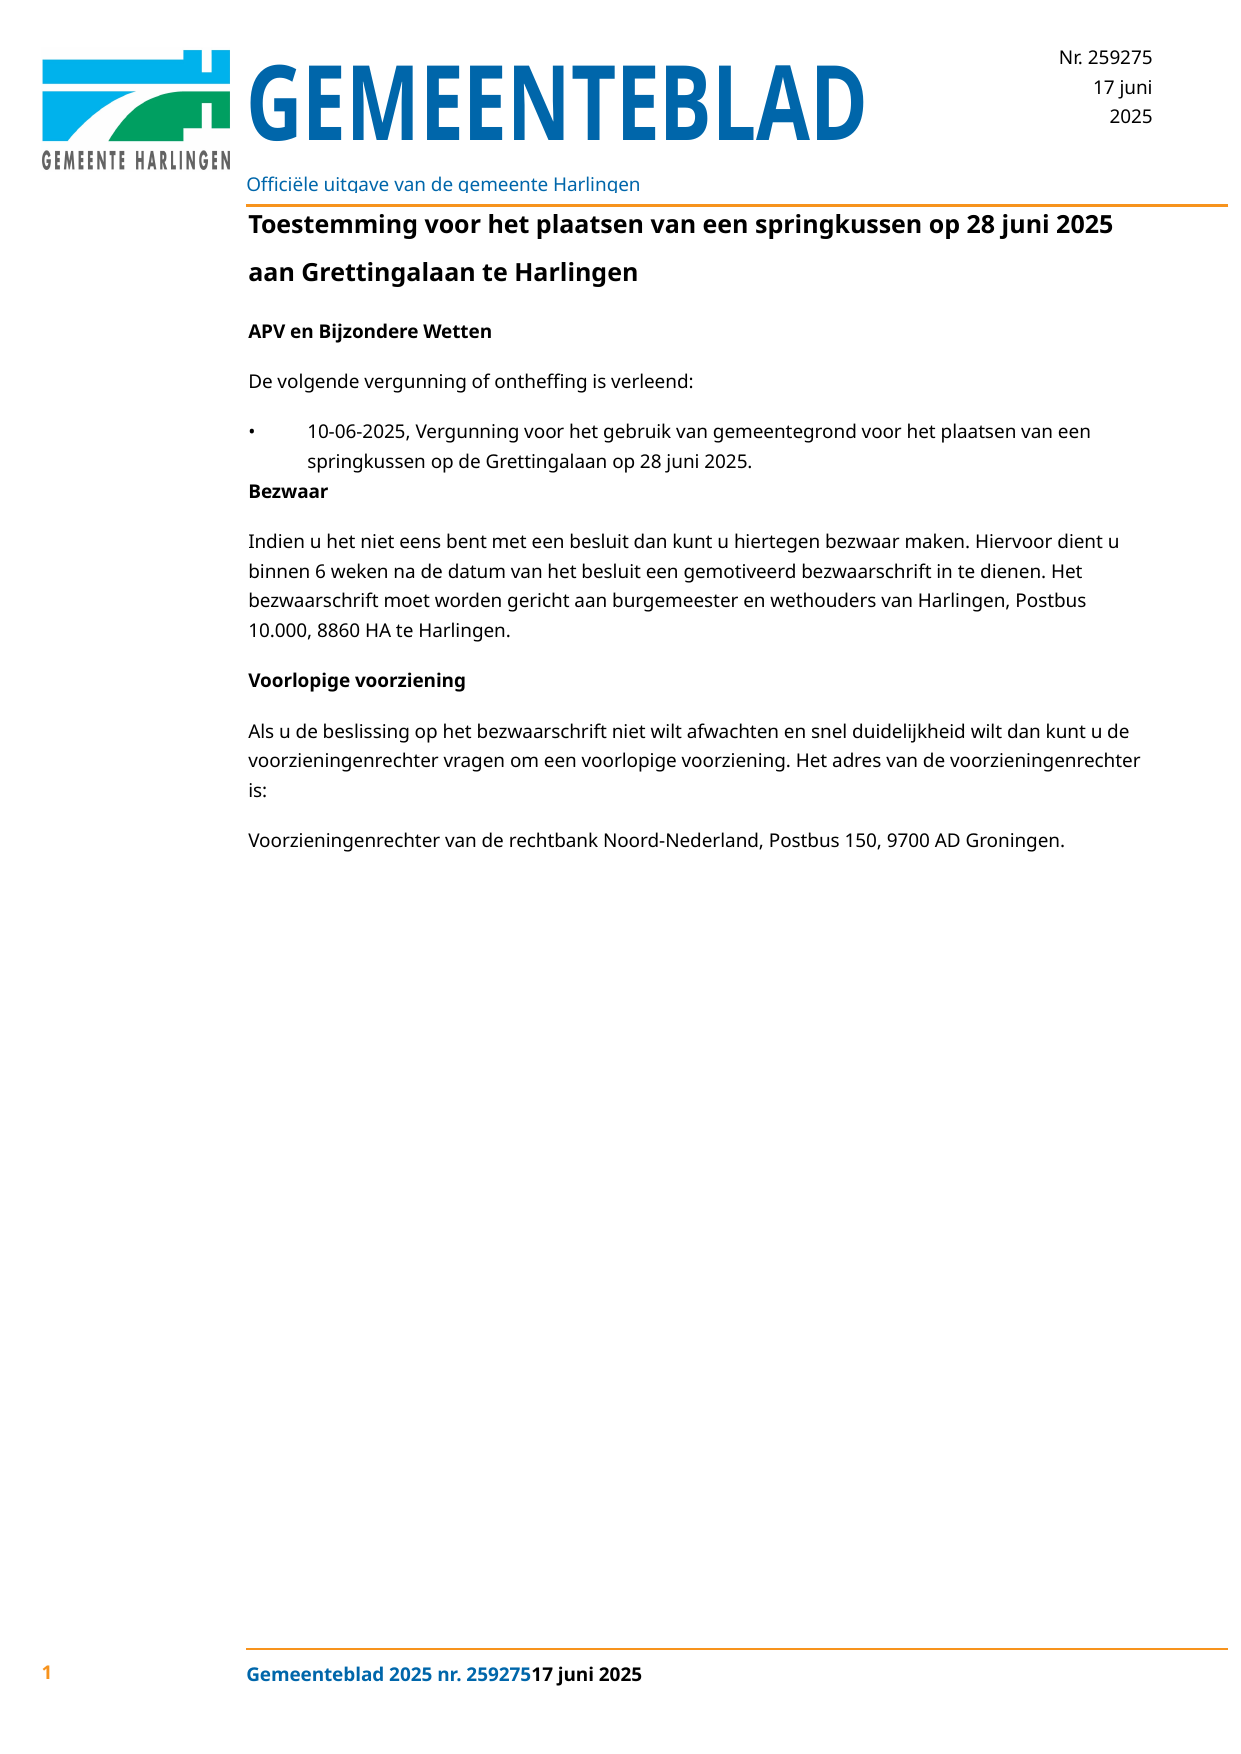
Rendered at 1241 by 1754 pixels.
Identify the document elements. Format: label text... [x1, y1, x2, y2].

list 10-06-2025, Vergunning voor het gebruik van gemeentegrond voor het plaatsen van een springkussen op de Grettingalaan op 28 juni 2025. [248, 419, 1152, 474]
picture [41, 47, 231, 172]
text De volgende vergunning of ontheffing is verleend: [248, 368, 1152, 394]
text Bezwaar [248, 478, 1152, 504]
text APV en Bijzondere Wetten [248, 318, 1152, 344]
text Toestemming voor het plaatsen van een springkussen op 28 juni 2025 aan Grettingalaan te Harlingen [248, 207, 1152, 288]
text Voorzieningenrechter van de rechtbank Noord-Nederland, Postbus 150, 9700 AD Groningen. [248, 827, 1152, 853]
text Als u de beslissing op het bezwaarschrift niet wilt afwachten en snel duidelijkheid wilt dan kunt u de voorzieningenrechter vragen om een voorlopige voorziening. Het adres van de voorzieningenrechter is: [248, 718, 1152, 803]
text Voorlopige voorziening [248, 667, 1152, 693]
text Indien u het niet eens bent met een besluit dan kunt u hiertegen bezwaar maken. Hiervoor dient u binnen 6 weken na de datum van het besluit een gemotiveerd bezwaarschrift in te dienen. Het bezwaarschrift moet worden gericht aan burgemeester en wethouders van Harlingen, Postbus 10.000, 8860 HA te Harlingen. [248, 528, 1152, 643]
